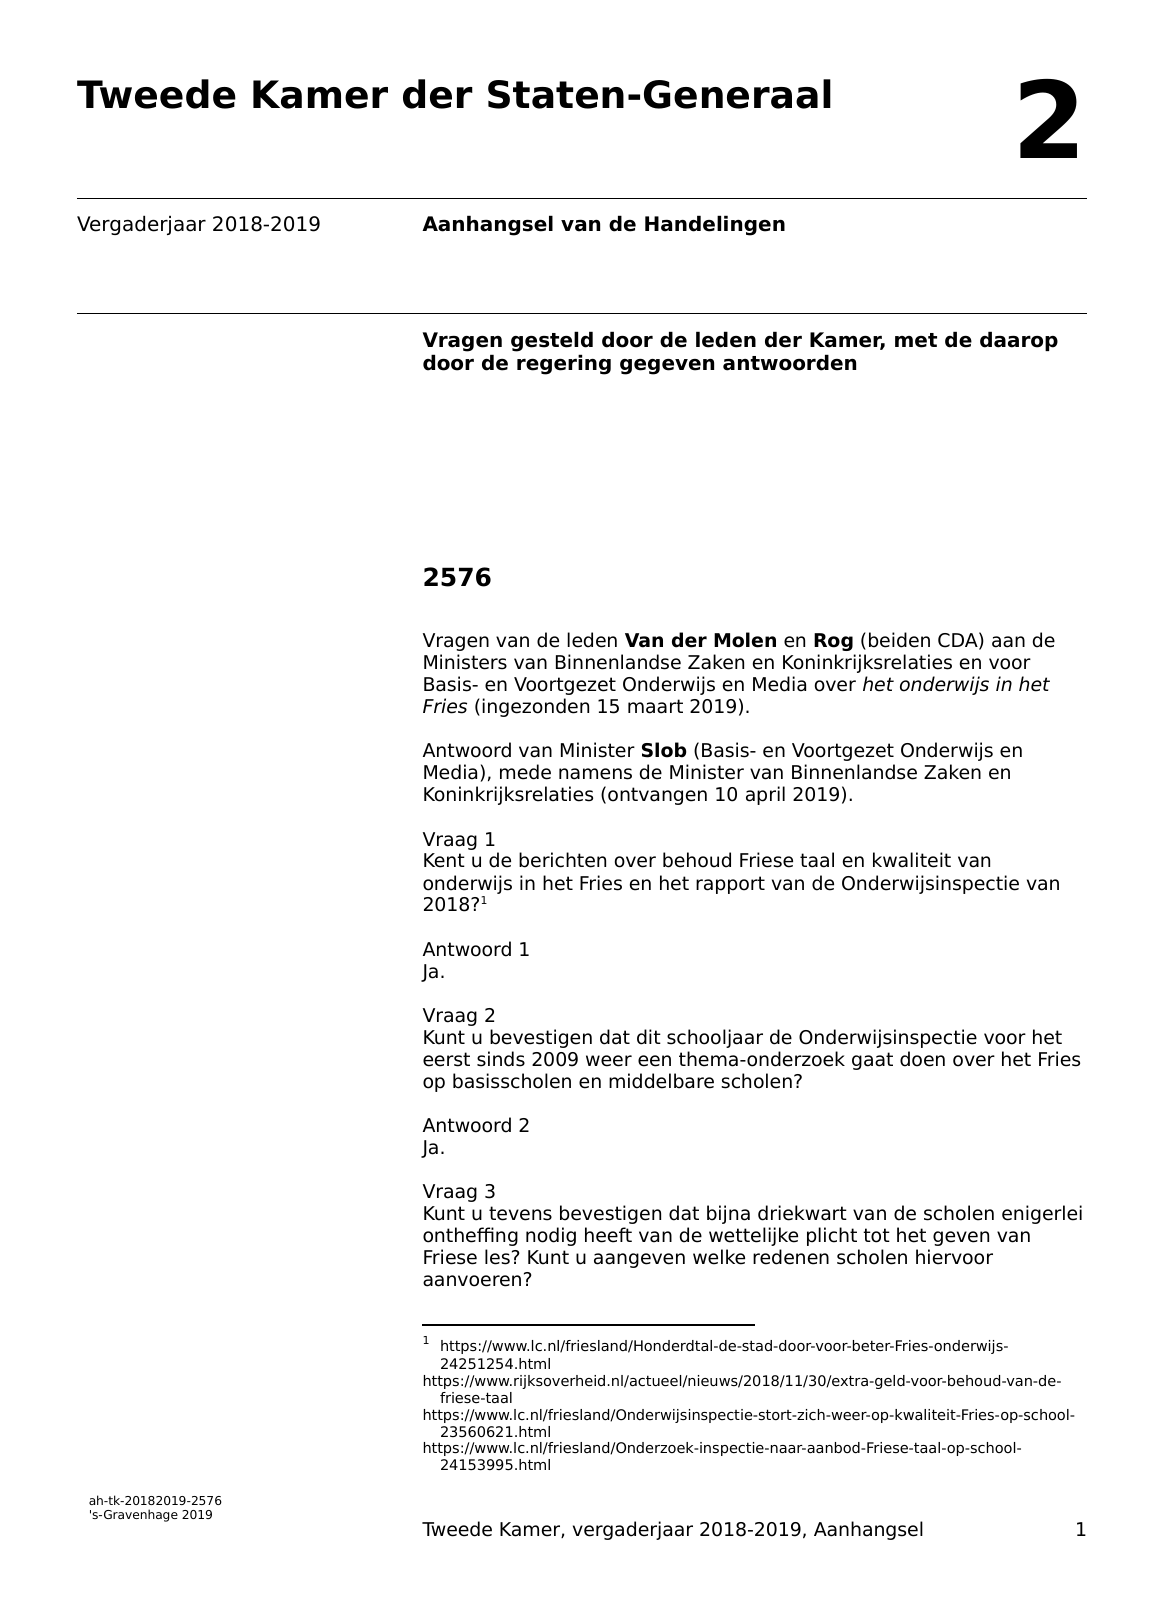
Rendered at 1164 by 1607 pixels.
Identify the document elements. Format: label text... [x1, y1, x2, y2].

text Vragen van de leden Van der Molen en Rog (beiden CDA) aan de Ministers van Binnenlandse Zaken en Koninkrijksrelaties en voor Basis- en Voortgezet Onderwijs en Media over het onderwijs in het Fries (ingezonden 15 maart 2019). [422, 630, 1087, 718]
text https://www.lc.nl/friesland/Onderwijsinspectie-stort-zich-weer-op-kwaliteit-Fries-op-school-23560621.html [422, 1407, 1087, 1441]
text Kunt u tevens bevestigen dat bijna driekwart van de scholen enigerlei ontheffing nodig heeft van de wettelijke plicht tot het geven van Friese les? Kunt u aangeven welke redenen scholen hiervoor aanvoeren? [422, 1203, 1087, 1291]
text Antwoord 2 [422, 1115, 1087, 1137]
text 's-Gravenhage 2019 [88, 1508, 323, 1522]
text Kent u de berichten over behoud Friese taal en kwaliteit van onderwijs in het Fries en het rapport van de Onderwijsinspectie van 2018? [422, 850, 1087, 916]
table_header 2 [886, 59, 1087, 198]
text 2576 [422, 563, 1087, 592]
text Antwoord 1 [422, 938, 1087, 961]
table_cell Vergaderjaar 2018-2019 [77, 199, 422, 313]
table_cell Aanhangsel van de Handelingen [422, 199, 1087, 313]
text Vraag 2 [422, 1005, 1087, 1027]
text https://www.rijksoverheid.nl/actueel/nieuws/2018/11/30/extra-geld-voor-behoud-van-de-friese-taal [422, 1373, 1087, 1407]
table_cell [77, 314, 422, 375]
text https://www.lc.nl/friesland/Onderzoek-inspectie-naar-aanbod-Friese-taal-op-school-24153995.html [422, 1441, 1087, 1474]
table_header Tweede Kamer der Staten-Generaal [77, 59, 886, 198]
text https://www.lc.nl/friesland/Honderdtal-de-stad-door-voor-beter-Fries-onderwijs-24251254.html [422, 1334, 1087, 1373]
text Antwoord van Minister Slob (Basis- en Voortgezet Onderwijs en Media), mede namens de Minister van Binnenlandse Zaken en Koninkrijksrelaties (ontvangen 10 april 2019). [422, 740, 1087, 806]
text ah-tk-20182019-2576 [88, 1494, 323, 1508]
text Vraag 1 [422, 828, 1087, 850]
text Ja. [422, 1137, 1087, 1159]
text Vraag 3 [422, 1181, 1087, 1203]
text Kunt u bevestigen dat dit schooljaar de Onderwijsinspectie voor het eerst sinds 2009 weer een thema-onderzoek gaat doen over het Fries op basisscholen en middelbare scholen? [422, 1027, 1087, 1093]
text Ja. [422, 961, 1087, 982]
table_cell Vragen gesteld door de leden der Kamer, met de daarop door de regering gegeven antwoorden [422, 314, 1087, 375]
